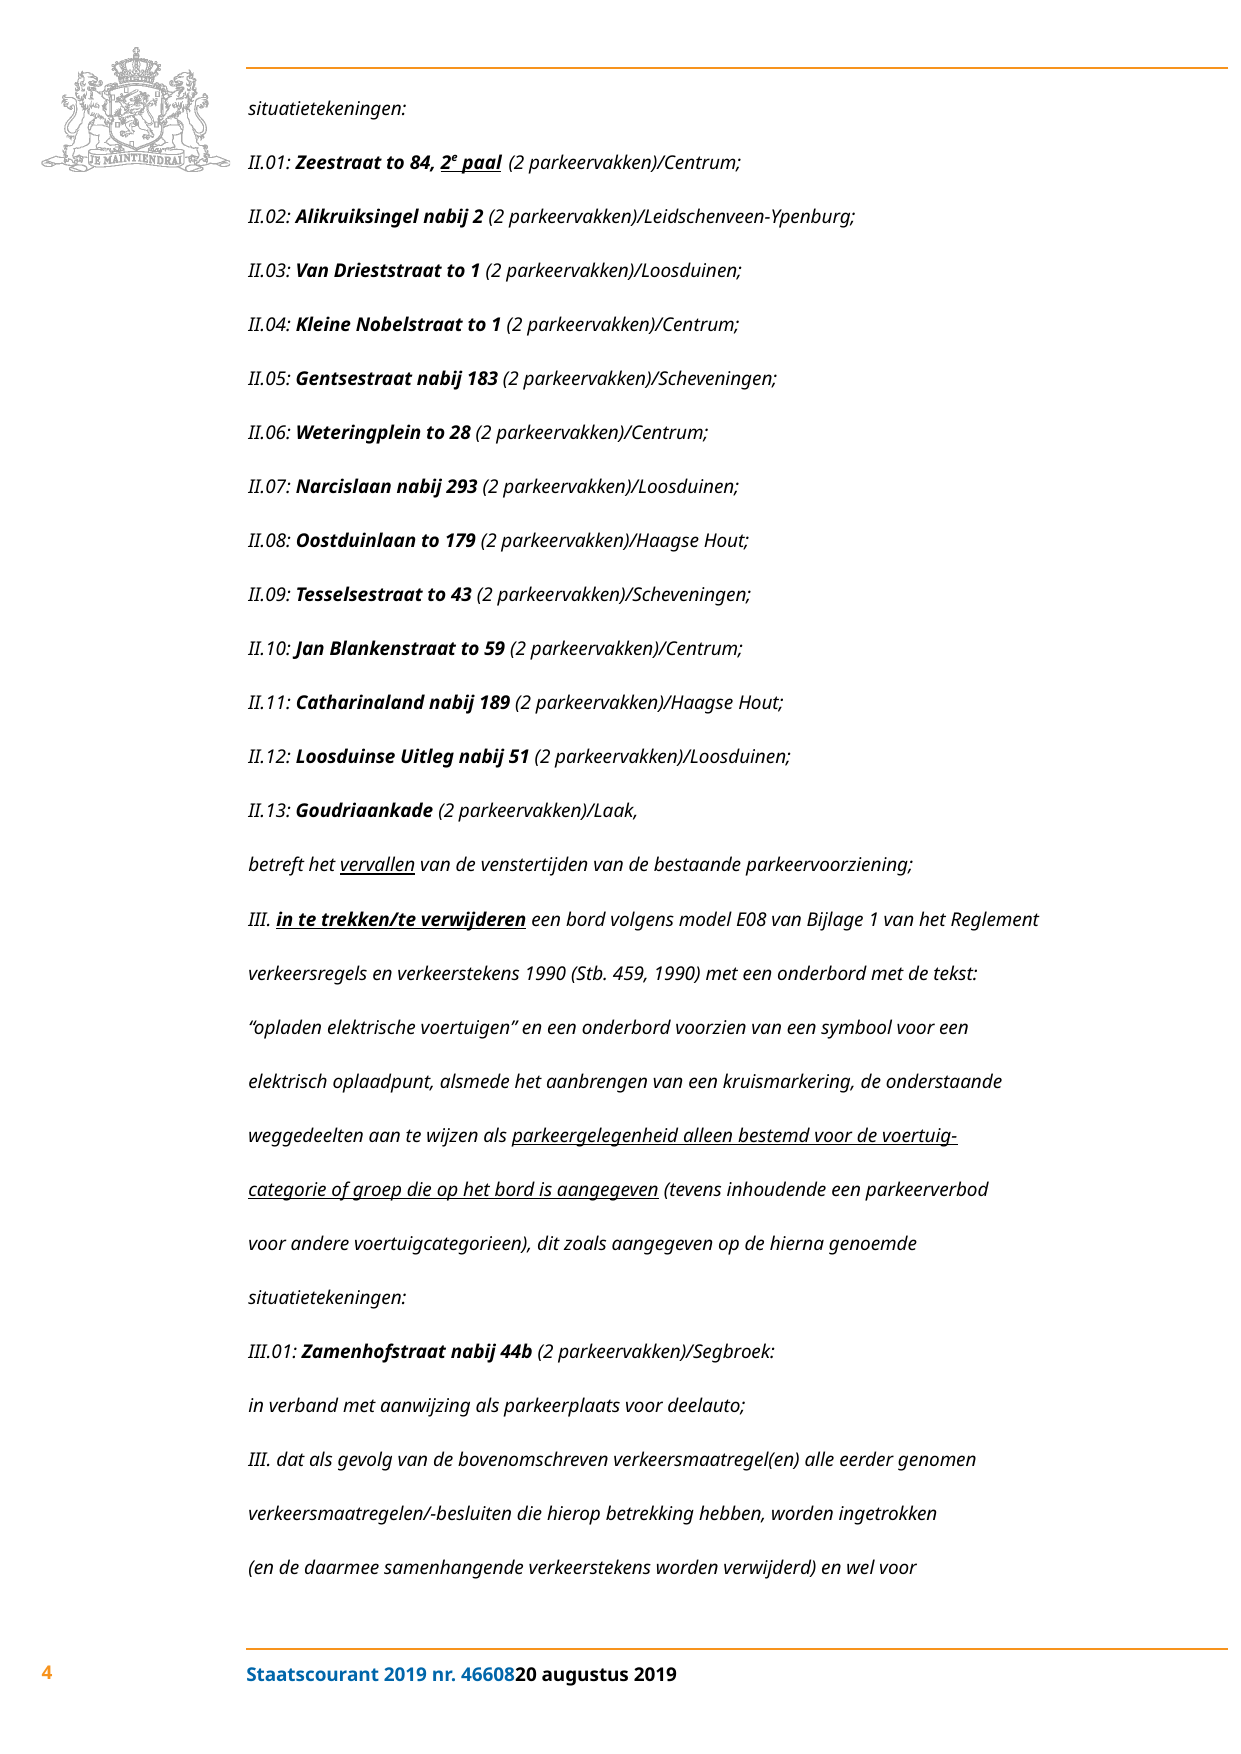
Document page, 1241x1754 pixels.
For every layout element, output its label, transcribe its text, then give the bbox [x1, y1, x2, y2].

text II.02: Alikruiksingel nabij 2 (2 parkeervakken)/Leidschenveen-Ypenburg; [248, 203, 1152, 229]
text III. in te trekken/te verwijderen een bord volgens model E08 van Bijlage 1 van het Reglement [248, 906, 1152, 931]
text II.12: Loosduinse Uitleg nabij 51 (2 parkeervakken)/Loosduinen; [248, 743, 1152, 769]
text II.08: Oostduinlaan to 179 (2 parkeervakken)/Haagse Hout; [248, 527, 1152, 553]
text II.03: Van Drieststraat to 1 (2 parkeervakken)/Loosduinen; [248, 257, 1152, 283]
text II.06: Weteringplein to 28 (2 parkeervakken)/Centrum; [248, 419, 1152, 445]
text II.04: Kleine Nobelstraat to 1 (2 parkeervakken)/Centrum; [248, 311, 1152, 337]
text III. dat als gevolg van de bovenomschreven verkeersmaatregel(en) alle eerder genomen [248, 1446, 1152, 1472]
text (en de daarmee samenhangende verkeerstekens worden verwijderd) en wel voor [248, 1554, 1152, 1580]
text “opladen elektrische voertuigen” en een onderbord voorzien van een symbool voor een [248, 1014, 1152, 1039]
text II.09: Tesselsestraat to 43 (2 parkeervakken)/Scheveningen; [248, 581, 1152, 607]
text elektrisch oplaadpunt, alsmede het aanbrengen van een kruismarkering, de onderstaande [248, 1068, 1152, 1094]
picture [41, 47, 231, 172]
text situatietekeningen: [248, 95, 1152, 121]
text categorie of groep die op het bord is aangegeven (tevens inhoudende een parkeerverbod [248, 1176, 1152, 1202]
text in verband met aanwijzing als parkeerplaats voor deelauto; [248, 1392, 1152, 1418]
text verkeersmaatregelen/-besluiten die hierop betrekking hebben, worden ingetrokken [248, 1500, 1152, 1526]
text II.10: Jan Blankenstraat to 59 (2 parkeervakken)/Centrum; [248, 635, 1152, 661]
text voor andere voertuigcategorieen), dit zoals aangegeven op de hierna genoemde [248, 1230, 1152, 1256]
text II.01: Zeestraat to 84, 2e paal (2 parkeervakken)/Centrum; [248, 149, 1152, 174]
text III.01: Zamenhofstraat nabij 44b (2 parkeervakken)/Segbroek: [248, 1338, 1152, 1364]
text situatietekeningen: [248, 1284, 1152, 1310]
text weggedeelten aan te wijzen als parkeergelegenheid alleen bestemd voor de voertuig- [248, 1122, 1152, 1148]
text II.13: Goudriaankade (2 parkeervakken)/Laak, [248, 798, 1152, 823]
text II.05: Gentsestraat nabij 183 (2 parkeervakken)/Scheveningen; [248, 365, 1152, 391]
text verkeersregels en verkeerstekens 1990 (Stb. 459, 1990) met een onderbord met de tekst: [248, 960, 1152, 986]
text betreft het vervallen van de venstertijden van de bestaande parkeervoorziening; [248, 852, 1152, 877]
text II.07: Narcislaan nabij 293 (2 parkeervakken)/Loosduinen; [248, 473, 1152, 499]
text II.11: Catharinaland nabij 189 (2 parkeervakken)/Haagse Hout; [248, 689, 1152, 715]
